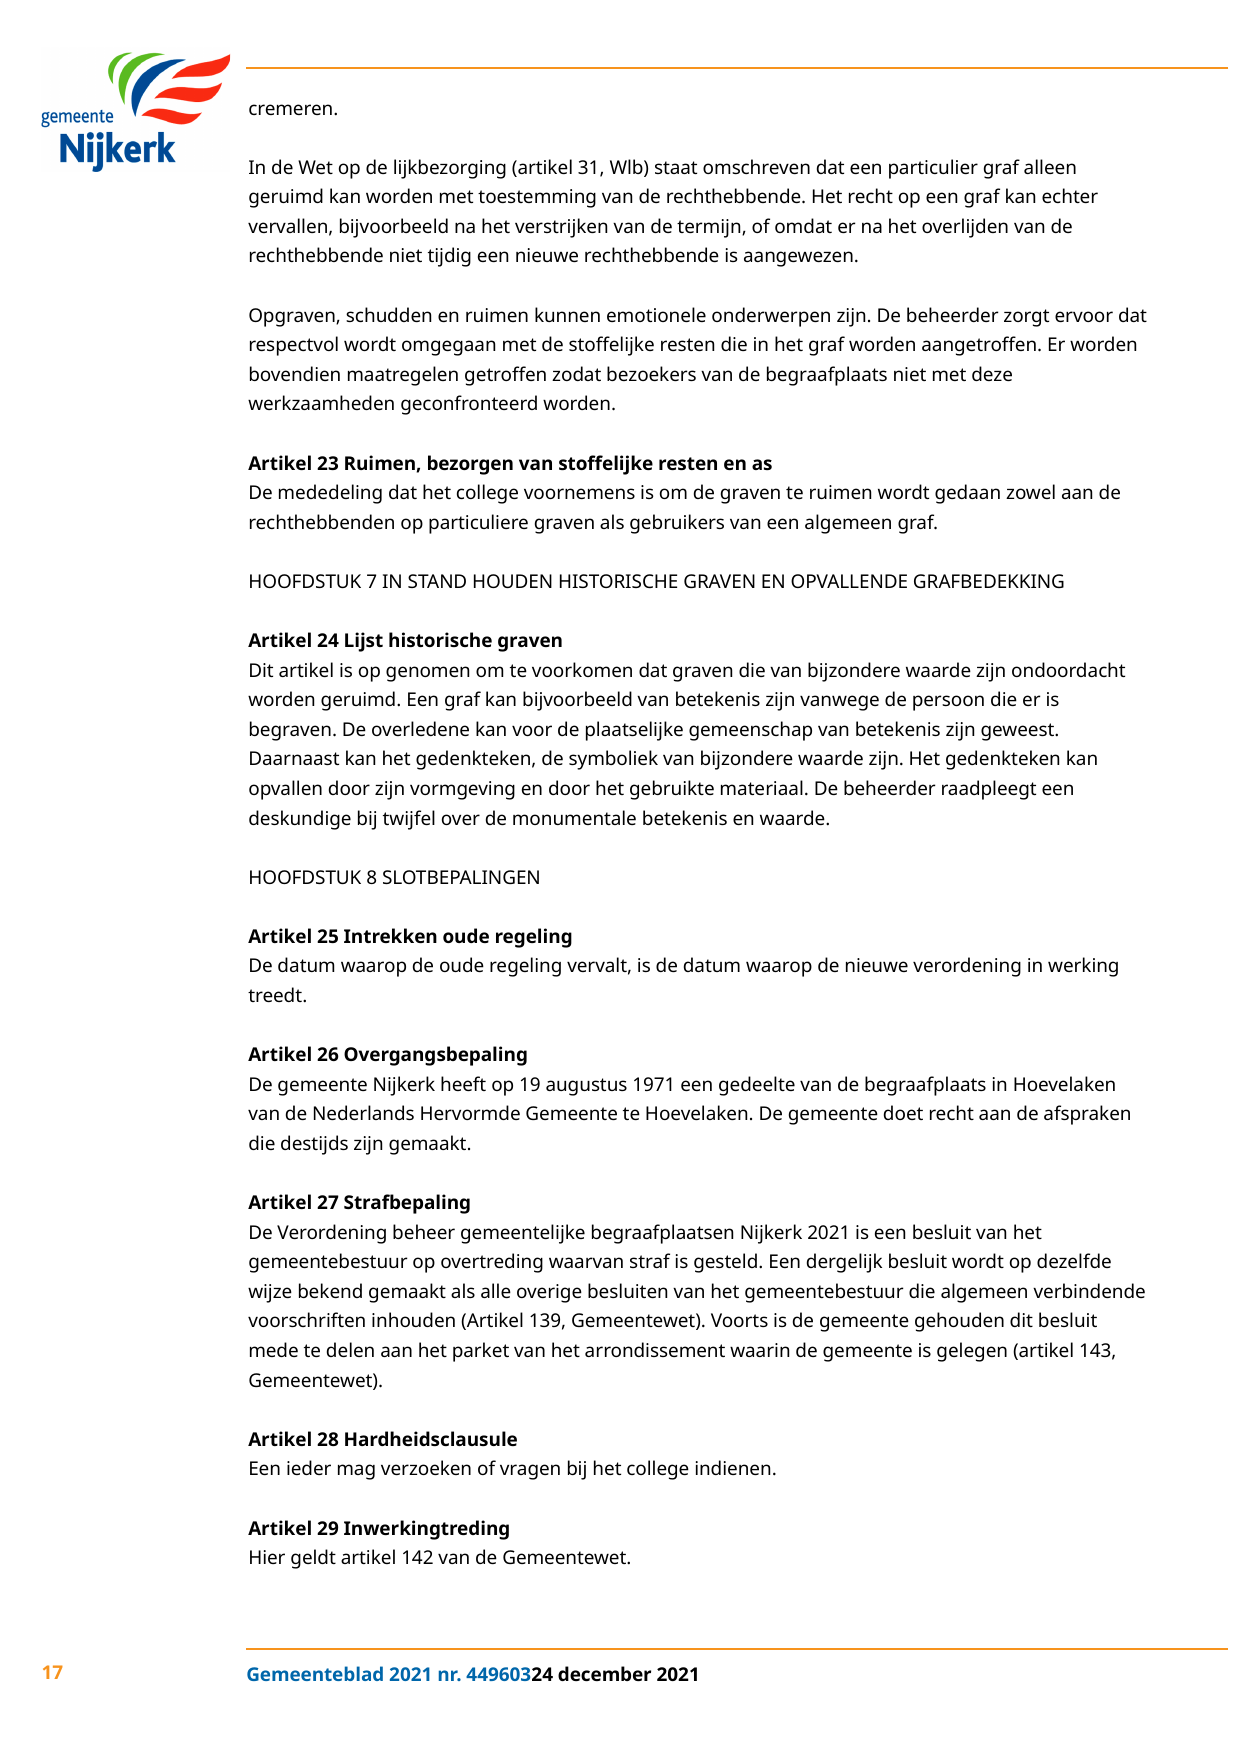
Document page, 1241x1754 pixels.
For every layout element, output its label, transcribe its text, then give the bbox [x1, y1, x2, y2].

text HOOFDSTUK 7 IN STAND HOUDEN HISTORISCHE GRAVEN EN OPVALLENDE GRAFBEDEKKING [248, 568, 1152, 594]
text Artikel 29 Inwerkingtreding [248, 1515, 1152, 1541]
text Opgraven, schudden en ruimen kunnen emotionele onderwerpen zijn. De beheerder zorgt ervoor dat respectvol wordt omgegaan met de stoffelijke resten die in het graf worden aangetroffen. Er worden bovendien maatregelen getroffen zodat bezoekers van de begraafplaats niet met deze werkzaamheden geconfronteerd worden. [248, 302, 1152, 416]
text HOOFDSTUK 8 SLOTBEPALINGEN [248, 864, 1152, 890]
picture [41, 47, 231, 172]
text cremeren. [248, 95, 1152, 121]
text Dit artikel is op genomen om te voorkomen dat graven die van bijzondere waarde zijn ondoordacht worden geruimd. Een graf kan bijvoorbeeld van betekenis zijn vanwege de persoon die er is begraven. De overledene kan voor de plaatselijke gemeenschap van betekenis zijn geweest. Daarnaast kan het gedenkteken, de symboliek van bijzondere waarde zijn. Het gedenkteken kan opvallen door zijn vormgeving en door het gebruikte materiaal. De beheerder raadpleegt een deskundige bij twijfel over de monumentale betekenis en waarde. [248, 657, 1152, 831]
text Artikel 25 Intrekken oude regeling [248, 923, 1152, 949]
text Artikel 28 Hardheidsclausule [248, 1426, 1152, 1452]
text De datum waarop de oude regeling vervalt, is de datum waarop de nieuwe verordening in werking treedt. [248, 953, 1152, 1008]
text Hier geldt artikel 142 van de Gemeentewet. [248, 1544, 1152, 1570]
text Artikel 26 Overgangsbepaling [248, 1041, 1152, 1067]
text De Verordening beheer gemeentelijke begraafplaatsen Nijkerk 2021 is een besluit van het gemeentebestuur op overtreding waarvan straf is gesteld. Een dergelijk besluit wordt op dezelfde wijze bekend gemaakt als alle overige besluiten van het gemeentebestuur die algemeen verbindende voorschriften inhouden (Artikel 139, Gemeentewet). Voorts is de gemeente gehouden dit besluit mede te delen aan het parket van het arrondissement waarin de gemeente is gelegen (artikel 143, Gemeentewet). [248, 1219, 1152, 1393]
text Artikel 27 Strafbepaling [248, 1189, 1152, 1215]
text De gemeente Nijkerk heeft op 19 augustus 1971 een gedeelte van de begraafplaats in Hoevelaken van de Nederlands Hervormde Gemeente te Hoevelaken. De gemeente doet recht aan de afspraken die destijds zijn gemaakt. [248, 1071, 1152, 1156]
text De mededeling dat het college voornemens is om de graven te ruimen wordt gedaan zowel aan de rechthebbenden op particuliere graven als gebruikers van een algemeen graf. [248, 479, 1152, 535]
text Artikel 24 Lijst historische graven [248, 627, 1152, 653]
text Een ieder mag verzoeken of vragen bij het college indienen. [248, 1456, 1152, 1481]
text Artikel 23 Ruimen, bezorgen van stoffelijke resten en as [248, 450, 1152, 476]
text In de Wet op de lijkbezorging (artikel 31, Wlb) staat omschreven dat een particulier graf alleen geruimd kan worden met toestemming van de rechthebbende. Het recht op een graf kan echter vervallen, bijvoorbeeld na het verstrijken van de termijn, of omdat er na het overlijden van de rechthebbende niet tijdig een nieuwe rechthebbende is aangewezen. [248, 154, 1152, 268]
